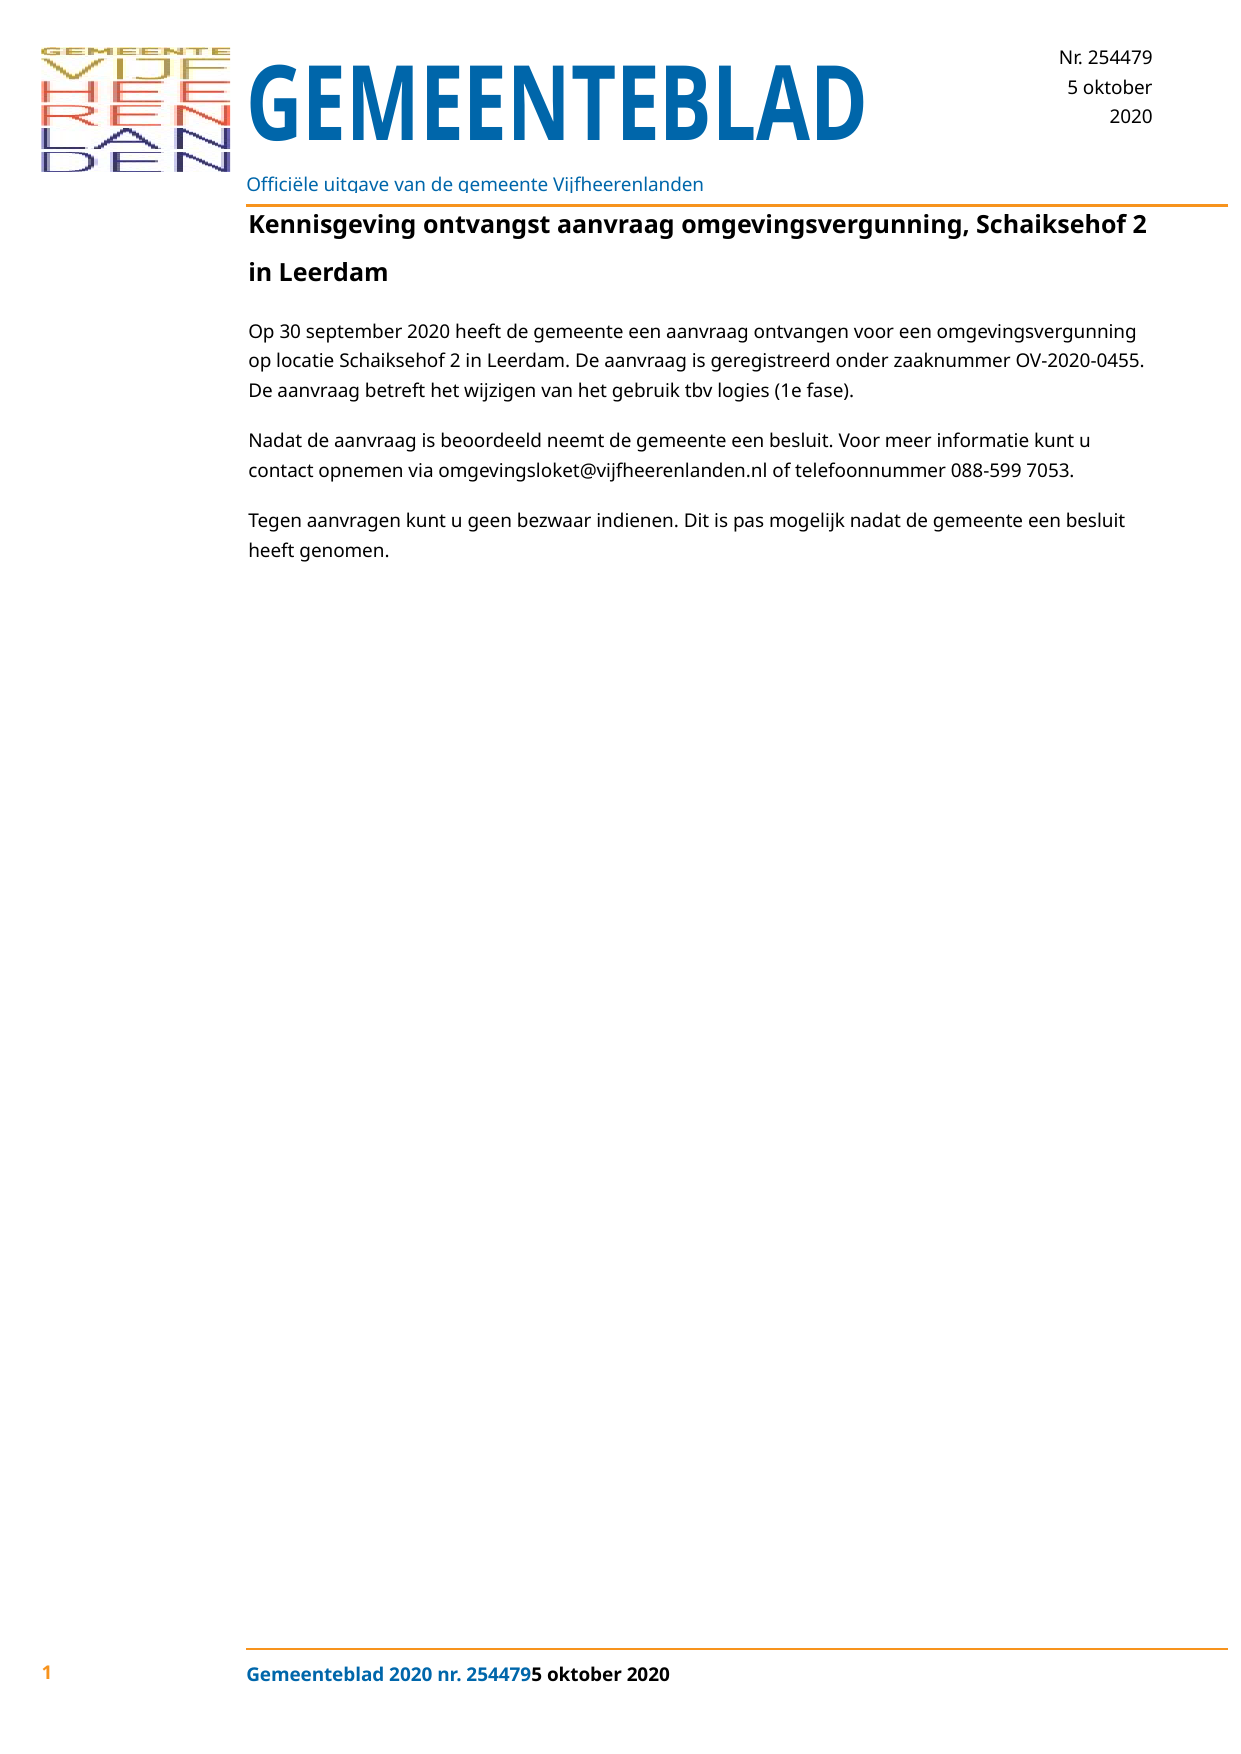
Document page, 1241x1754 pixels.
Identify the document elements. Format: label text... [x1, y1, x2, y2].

text Op 30 september 2020 heeft de gemeente een aanvraag ontvangen voor een omgevingsvergunning op locatie Schaiksehof 2 in Leerdam. De aanvraag is geregistreerd onder zaaknummer OV-2020-0455. De aanvraag betreft het wijzigen van het gebruik tbv logies (1e fase). [248, 318, 1152, 403]
text Kennisgeving ontvangst aanvraag omgevingsvergunning, Schaiksehof 2 in Leerdam [248, 207, 1152, 288]
text Nadat de aanvraag is beoordeeld neemt de gemeente een besluit. Voor meer informatie kunt u contact opnemen via omgevingsloket@vijfheerenlanden.nl of telefoonnummer 088-599 7053. [248, 427, 1152, 483]
text Tegen aanvragen kunt u geen bezwaar indienen. Dit is pas mogelijk nadat de gemeente een besluit heeft genomen. [248, 507, 1152, 563]
picture [41, 47, 231, 172]
